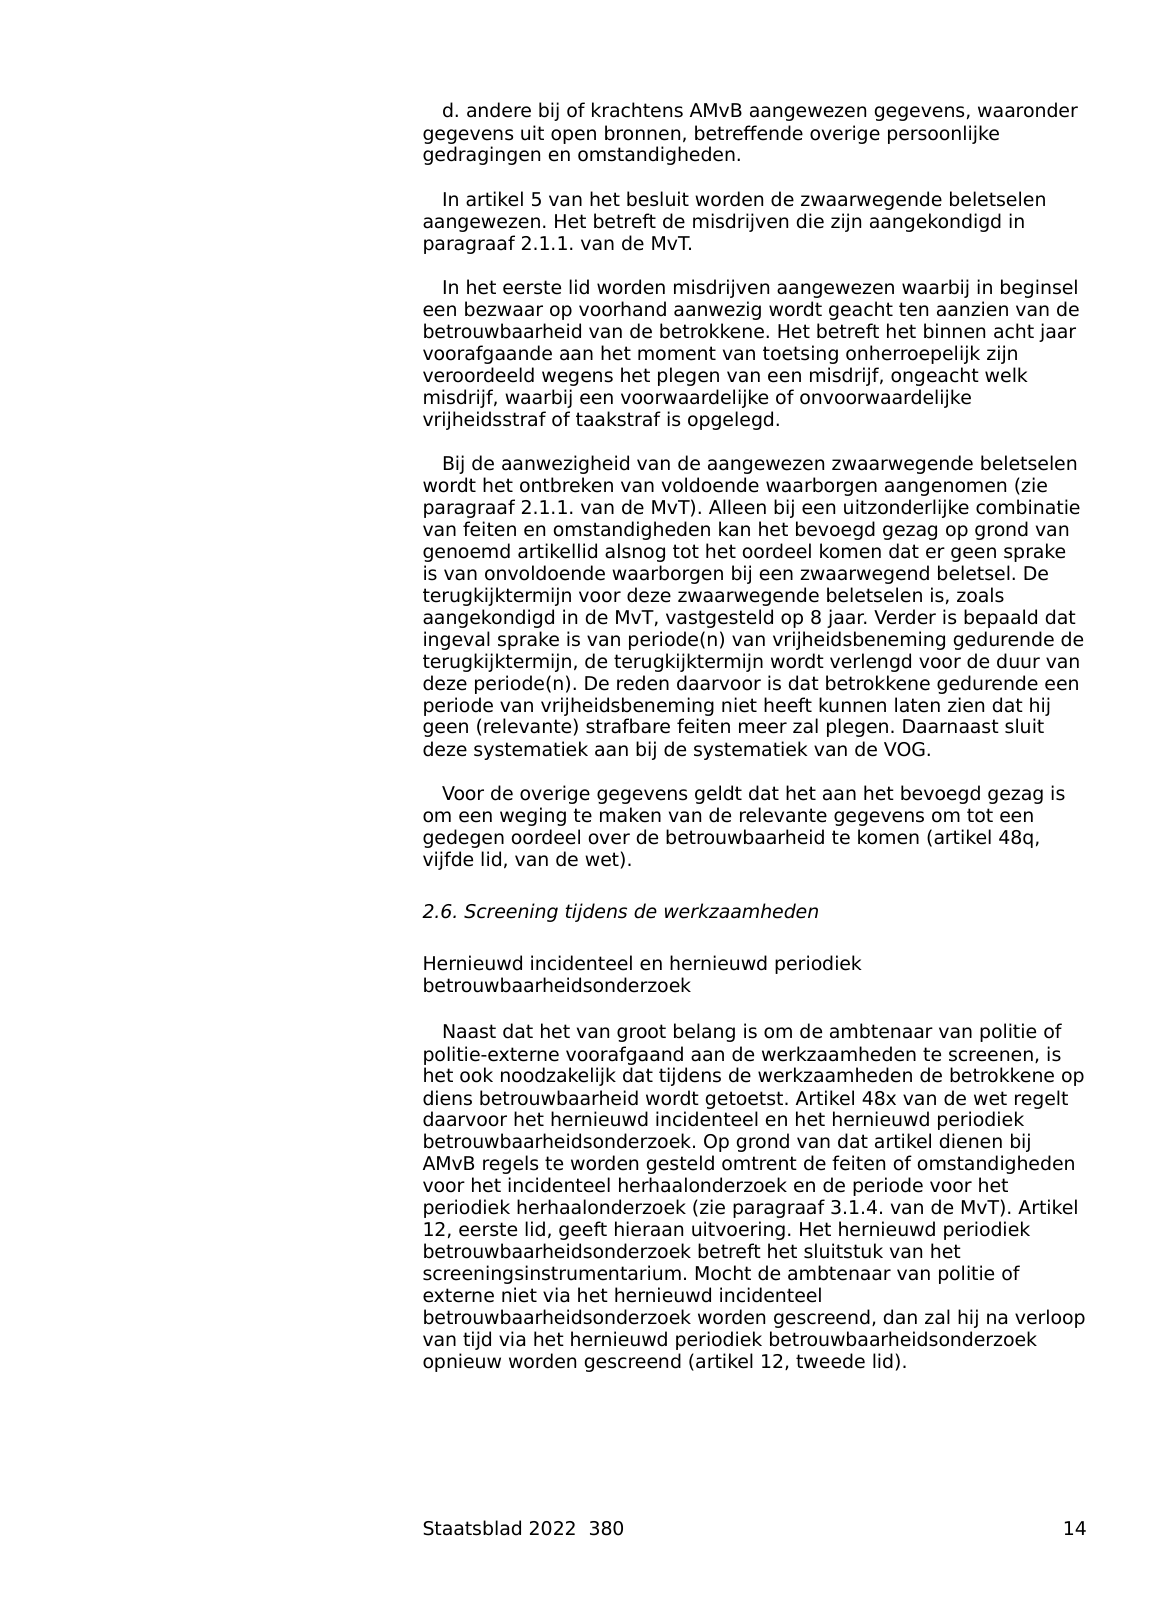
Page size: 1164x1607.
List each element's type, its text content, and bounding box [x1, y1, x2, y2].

subtitle 2.6. Screening tijdens de werkzaamheden [422, 901, 1087, 922]
text Voor de overige gegevens geldt dat het aan het bevoegd gezag is om een weging te maken van de relevante gegevens om tot een gedegen oordeel over de betrouwbaarheid te komen (artikel 48q, vijfde lid, van de wet). [422, 783, 1087, 871]
text d. andere bij of krachtens AMvB aangewezen gegevens, waaronder gegevens uit open bronnen, betreffende overige persoonlijke gedragingen en omstandigheden. [422, 100, 1087, 166]
text In artikel 5 van het besluit worden de zwaarwegende beletselen aangewezen. Het betreft de misdrijven die zijn aangekondigd in paragraaf 2.1.1. van de MvT. [422, 188, 1087, 254]
subtitle Hernieuwd incidenteel en hernieuwd periodiek betrouwbaarheidsonderzoek [422, 952, 1087, 996]
text In het eerste lid worden misdrijven aangewezen waarbij in beginsel een bezwaar op voorhand aanwezig wordt geacht ten aanzien van de betrouwbaarheid van de betrokkene. Het betreft het binnen acht jaar voorafgaande aan het moment van toetsing onherroepelijk zijn veroordeeld wegens het plegen van een misdrijf, ongeacht welk misdrijf, waarbij een voorwaardelijke of onvoorwaardelijke vrijheidsstraf of taakstraf is opgelegd. [422, 277, 1087, 431]
text Naast dat het van groot belang is om de ambtenaar van politie of politie-externe voorafgaand aan de werkzaamheden te screenen, is het ook noodzakelijk dat tijdens de werkzaamheden de betrokkene op diens betrouwbaarheid wordt getoetst. Artikel 48x van de wet regelt daarvoor het hernieuwd incidenteel en het hernieuwd periodiek betrouwbaarheidsonderzoek. Op grond van dat artikel dienen bij AMvB regels te worden gesteld omtrent de feiten of omstandigheden voor het incidenteel herhaalonderzoek en de periode voor het periodiek herhaalonderzoek (zie paragraaf 3.1.4. van de MvT). Artikel 12, eerste lid, geeft hieraan uitvoering. Het hernieuwd periodiek betrouwbaarheidsonderzoek betreft het sluitstuk van het screeningsinstrumentarium. Mocht de ambtenaar van politie of externe niet via het hernieuwd incidenteel betrouwbaarheidsonderzoek worden gescreend, dan zal hij na verloop van tijd via het hernieuwd periodiek betrouwbaarheidsonderzoek opnieuw worden gescreend (artikel 12, tweede lid). [422, 1021, 1087, 1373]
text Bij de aanwezigheid van de aangewezen zwaarwegende beletselen wordt het ontbreken van voldoende waarborgen aangenomen (zie paragraaf 2.1.1. van de MvT). Alleen bij een uitzonderlijke combinatie van feiten en omstandigheden kan het bevoegd gezag op grond van genoemd artikellid alsnog tot het oordeel komen dat er geen sprake is van onvoldoende waarborgen bij een zwaarwegend beletsel. De terugkijktermijn voor deze zwaarwegende beletselen is, zoals aangekondigd in de MvT, vastgesteld op 8 jaar. Verder is bepaald dat ingeval sprake is van periode(n) van vrijheidsbeneming gedurende de terugkijktermijn, de terugkijktermijn wordt verlengd voor de duur van deze periode(n). De reden daarvoor is dat betrokkene gedurende een periode van vrijheidsbeneming niet heeft kunnen laten zien dat hij geen (relevante) strafbare feiten meer zal plegen. Daarnaast sluit deze systematiek aan bij de systematiek van de VOG. [422, 453, 1087, 760]
